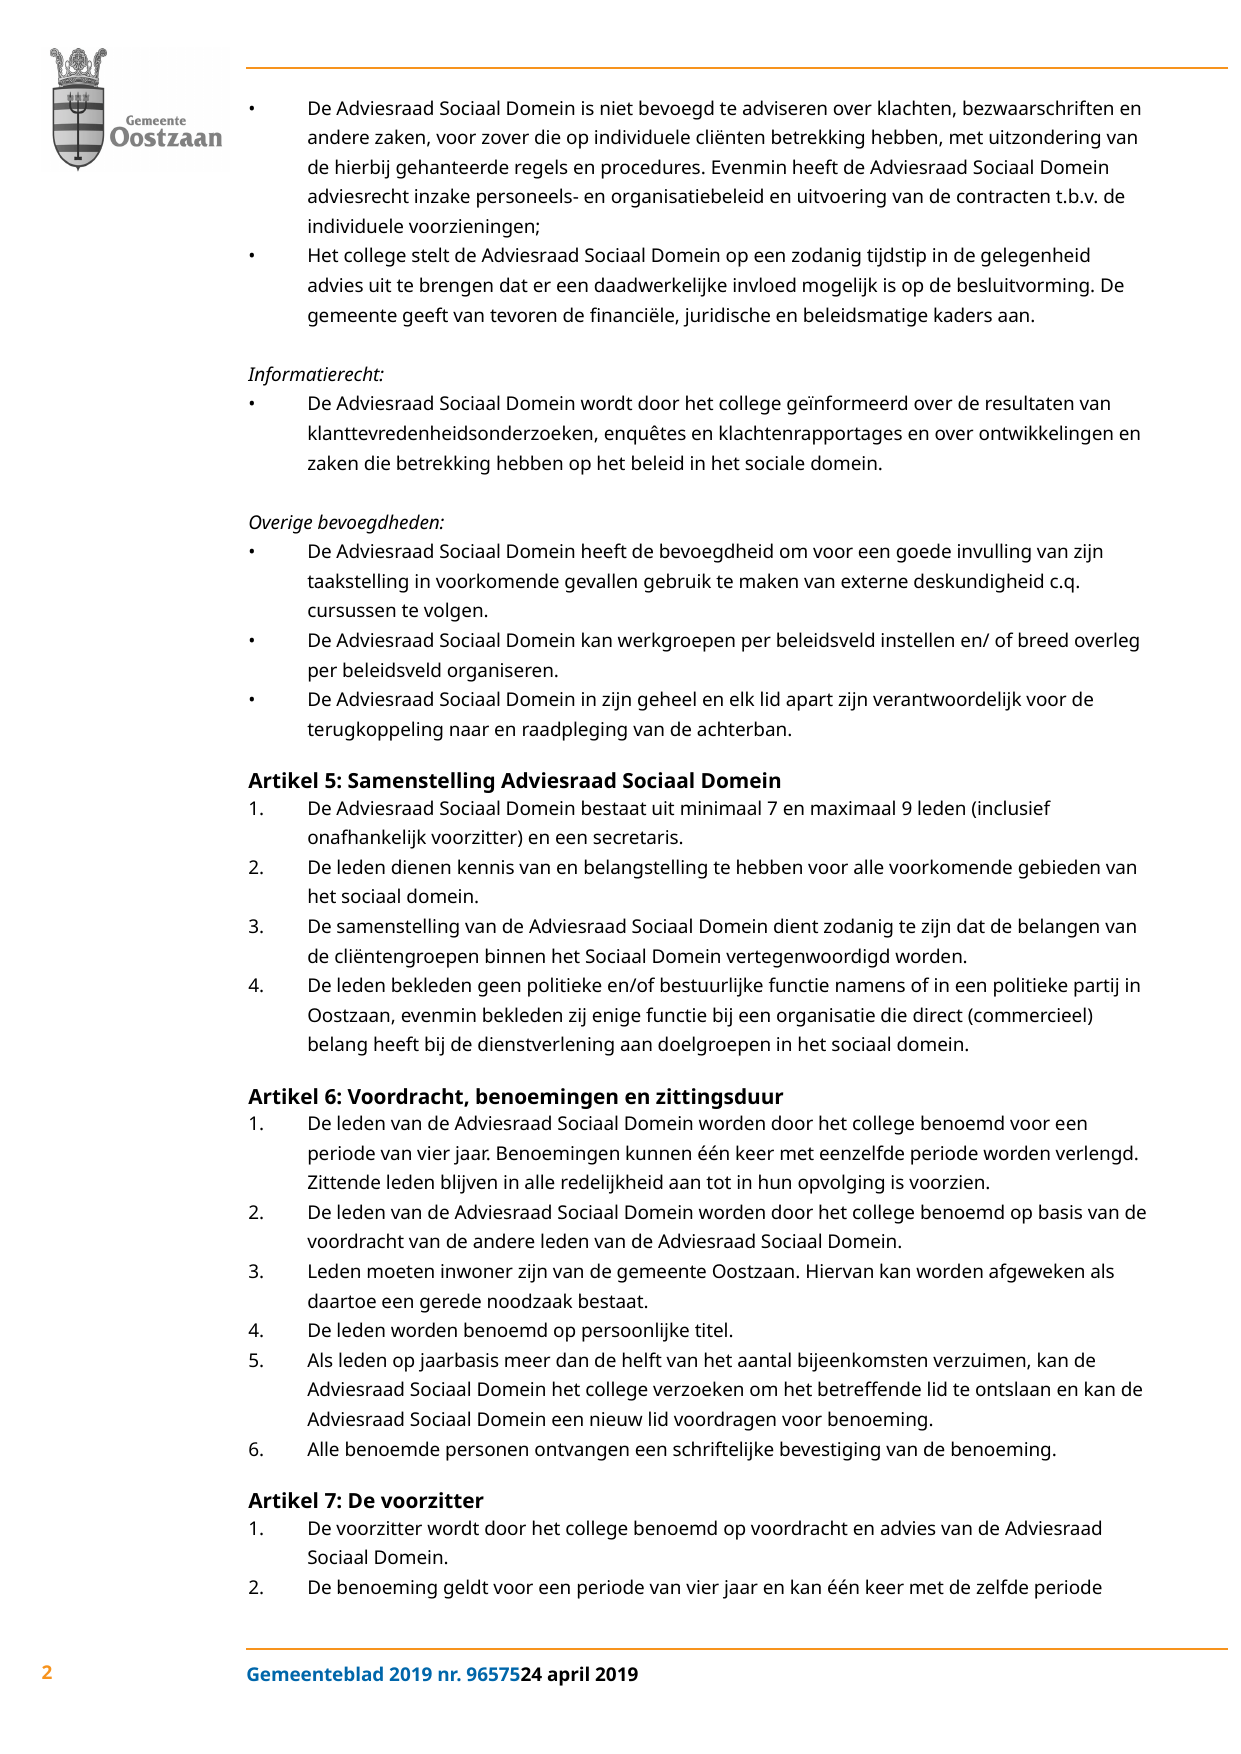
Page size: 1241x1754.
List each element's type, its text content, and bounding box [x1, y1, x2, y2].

list De Adviesraad Sociaal Domein is niet bevoegd te adviseren over klachten, bezwaarschriften en andere zaken, voor zover die op individuele cliënten betrekking hebben, met uitzondering van de hierbij gehanteerde regels en procedures. Evenmin heeft de Adviesraad Sociaal Domein adviesrecht inzake personeels- en organisatiebeleid en uitvoering van de contracten t.b.v. de individuele voorzieningen; [248, 95, 1152, 239]
list Leden moeten inwoner zijn van de gemeente Oostzaan. Hiervan kan worden afgeweken als daartoe een gerede noodzaak bestaat. [248, 1258, 1152, 1314]
list De Adviesraad Sociaal Domein wordt door het college geïnformeerd over de resultaten van klanttevredenheidsonderzoeken, enquêtes en klachtenrapportages en over ontwikkelingen en zaken die betrekking hebben op het beleid in het sociale domein. [248, 391, 1152, 476]
list De leden worden benoemd op persoonlijke titel. [248, 1317, 1152, 1343]
list De leden dienen kennis van en belangstelling te hebben voor alle voorkomende gebieden van het sociaal domein. [248, 854, 1152, 909]
list De voorzitter wordt door het college benoemd op voordracht en advies van de Adviesraad Sociaal Domein. [248, 1515, 1152, 1570]
list De Adviesraad Sociaal Domein kan werkgroepen per beleidsveld instellen en/ of breed overleg per beleidsveld organiseren. [248, 627, 1152, 683]
text Artikel 6: Voordracht, benoemingen en zittingsduur [248, 1082, 1152, 1110]
list Alle benoemde personen ontvangen een schriftelijke bevestiging van de benoeming. [248, 1436, 1152, 1462]
list De Adviesraad Sociaal Domein bestaat uit minimaal 7 en maximaal 9 leden (inclusief onafhankelijk voorzitter) en een secretaris. [248, 795, 1152, 850]
text Overige bevoegdheden: [248, 509, 1152, 535]
list De leden bekleden geen politieke en/of bestuurlijke functie namens of in een politieke partij in Oostzaan, evenmin bekleden zij enige functie bij een organisatie die direct (commercieel) belang heeft bij de dienstverlening aan doelgroepen in het sociaal domein. [248, 972, 1152, 1057]
text Artikel 5: Samenstelling Adviesraad Sociaal Domein [248, 766, 1152, 795]
list De Adviesraad Sociaal Domein heeft de bevoegdheid om voor een goede invulling van zijn taakstelling in voorkomende gevallen gebruik te maken van externe deskundigheid c.q. cursussen te volgen. [248, 538, 1152, 623]
list De Adviesraad Sociaal Domein in zijn geheel en elk lid apart zijn verantwoordelijk voor de terugkoppeling naar en raadpleging van de achterban. [248, 686, 1152, 742]
picture [41, 47, 231, 172]
text Artikel 7: De voorzitter [248, 1486, 1152, 1515]
list Als leden op jaarbasis meer dan de helft van het aantal bijeenkomsten verzuimen, kan de Adviesraad Sociaal Domein het college verzoeken om het betreffende lid te ontslaan en kan de Adviesraad Sociaal Domein een nieuw lid voordragen voor benoeming. [248, 1347, 1152, 1432]
list De benoeming geldt voor een periode van vier jaar en kan één keer met de zelfde periode [248, 1574, 1152, 1599]
list De leden van de Adviesraad Sociaal Domein worden door het college benoemd voor een periode van vier jaar. Benoemingen kunnen één keer met eenzelfde periode worden verlengd. Zittende leden blijven in alle redelijkheid aan tot in hun opvolging is voorzien. [248, 1110, 1152, 1195]
list Het college stelt de Adviesraad Sociaal Domein op een zodanig tijdstip in de gelegenheid advies uit te brengen dat er een daadwerkelijke invloed mogelijk is op de besluitvorming. De gemeente geeft van tevoren de financiële, juridische en beleidsmatige kaders aan. [248, 243, 1152, 328]
list De samenstelling van de Adviesraad Sociaal Domein dient zodanig te zijn dat de belangen van de cliëntengroepen binnen het Sociaal Domein vertegenwoordigd worden. [248, 913, 1152, 968]
text Informatierecht: [248, 361, 1152, 387]
list De leden van de Adviesraad Sociaal Domein worden door het college benoemd op basis van de voordracht van de andere leden van de Adviesraad Sociaal Domein. [248, 1199, 1152, 1254]
